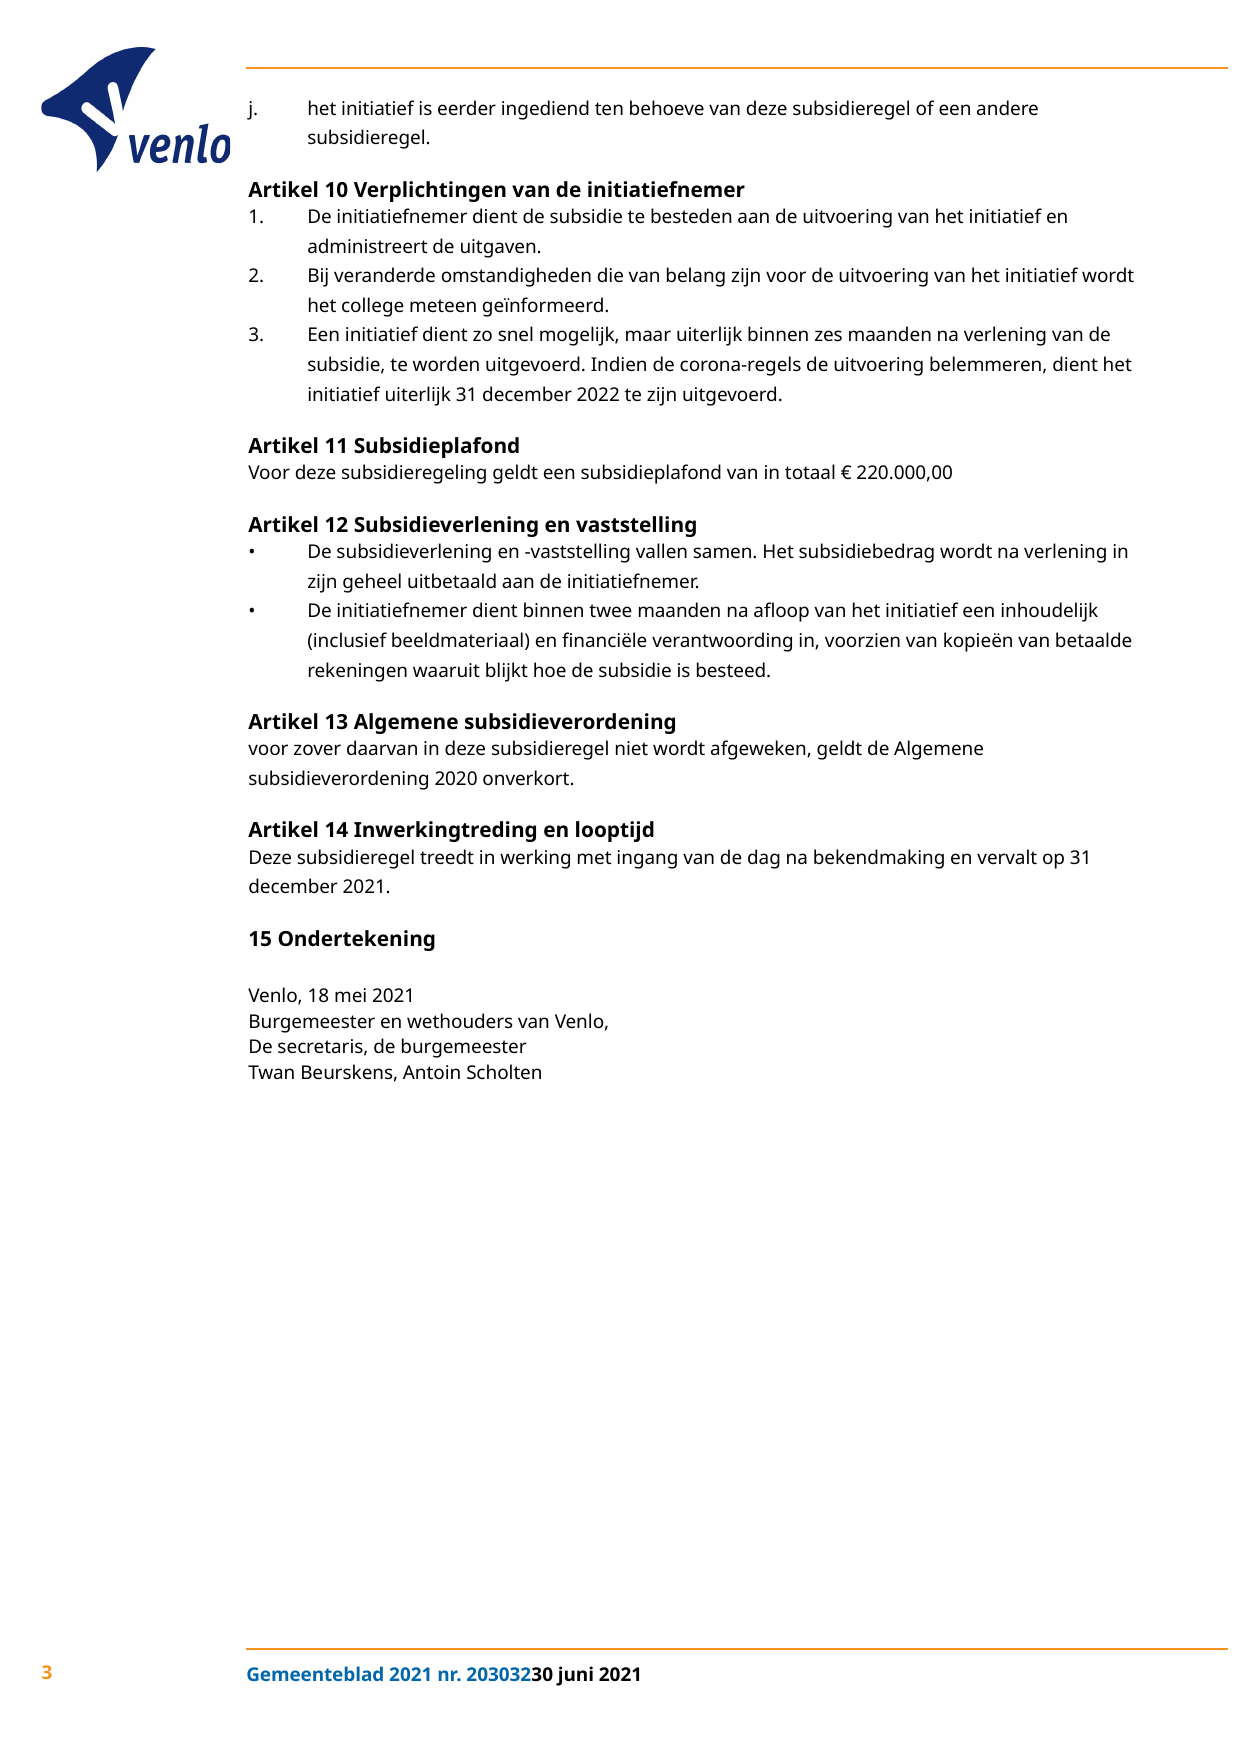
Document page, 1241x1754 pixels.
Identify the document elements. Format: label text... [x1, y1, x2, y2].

text Artikel 12 Subsidieverlening en vaststelling [248, 510, 1152, 538]
list Bij veranderde omstandigheden die van belang zijn voor de uitvoering van het initiatief wordt het college meteen geïnformeerd. [248, 262, 1152, 318]
text Burgemeester en wethouders van Venlo, [248, 1008, 1152, 1033]
text Venlo, 18 mei 2021 [248, 982, 1152, 1008]
text 15 Ondertekening [248, 924, 1152, 952]
text Artikel 14 Inwerkingtreding en looptijd [248, 816, 1152, 844]
list Een initiatief dient zo snel mogelijk, maar uiterlijk binnen zes maanden na verlening van de subsidie, te worden uitgevoerd. Indien de corona-regels de uitvoering belemmeren, dient het initiatief uiterlijk 31 december 2022 te zijn uitgevoerd. [248, 322, 1152, 406]
list het initiatief is eerder ingediend ten behoeve van deze subsidieregel of een andere subsidieregel. [248, 95, 1152, 150]
list De initiatiefnemer dient binnen twee maanden na afloop van het initiatief een inhoudelijk (inclusief beeldmateriaal) en financiële verantwoording in, voorzien van kopieën van betaalde rekeningen waaruit blijkt hoe de subsidie is besteed. [248, 598, 1152, 682]
text Twan Beurskens, Antoin Scholten [248, 1059, 1152, 1085]
text De secretaris, de burgemeester [248, 1033, 1152, 1059]
text Artikel 13 Algemene subsidieverordening [248, 707, 1152, 736]
list De subsidieverlening en -vaststelling vallen samen. Het subsidiebedrag wordt na verlening in zijn geheel uitbetaald aan de initiatiefnemer. [248, 538, 1152, 594]
text Deze subsidieregel treedt in werking met ingang van de dag na bekendmaking en vervalt op 31 december 2021. [248, 844, 1152, 899]
text voor zover daarvan in deze subsidieregel niet wordt afgeweken, geldt de Algemene subsidieverordening 2020 onverkort. [248, 736, 1152, 791]
picture [41, 47, 231, 172]
text Artikel 10 Verplichtingen van de initiatiefnemer [248, 175, 1152, 203]
text Voor deze subsidieregeling geldt een subsidieplafond van in totaal € 220.000,00 [248, 459, 1152, 485]
text Artikel 11 Subsidieplafond [248, 431, 1152, 459]
list De initiatiefnemer dient de subsidie te besteden aan de uitvoering van het initiatief en administreert de uitgaven. [248, 203, 1152, 258]
